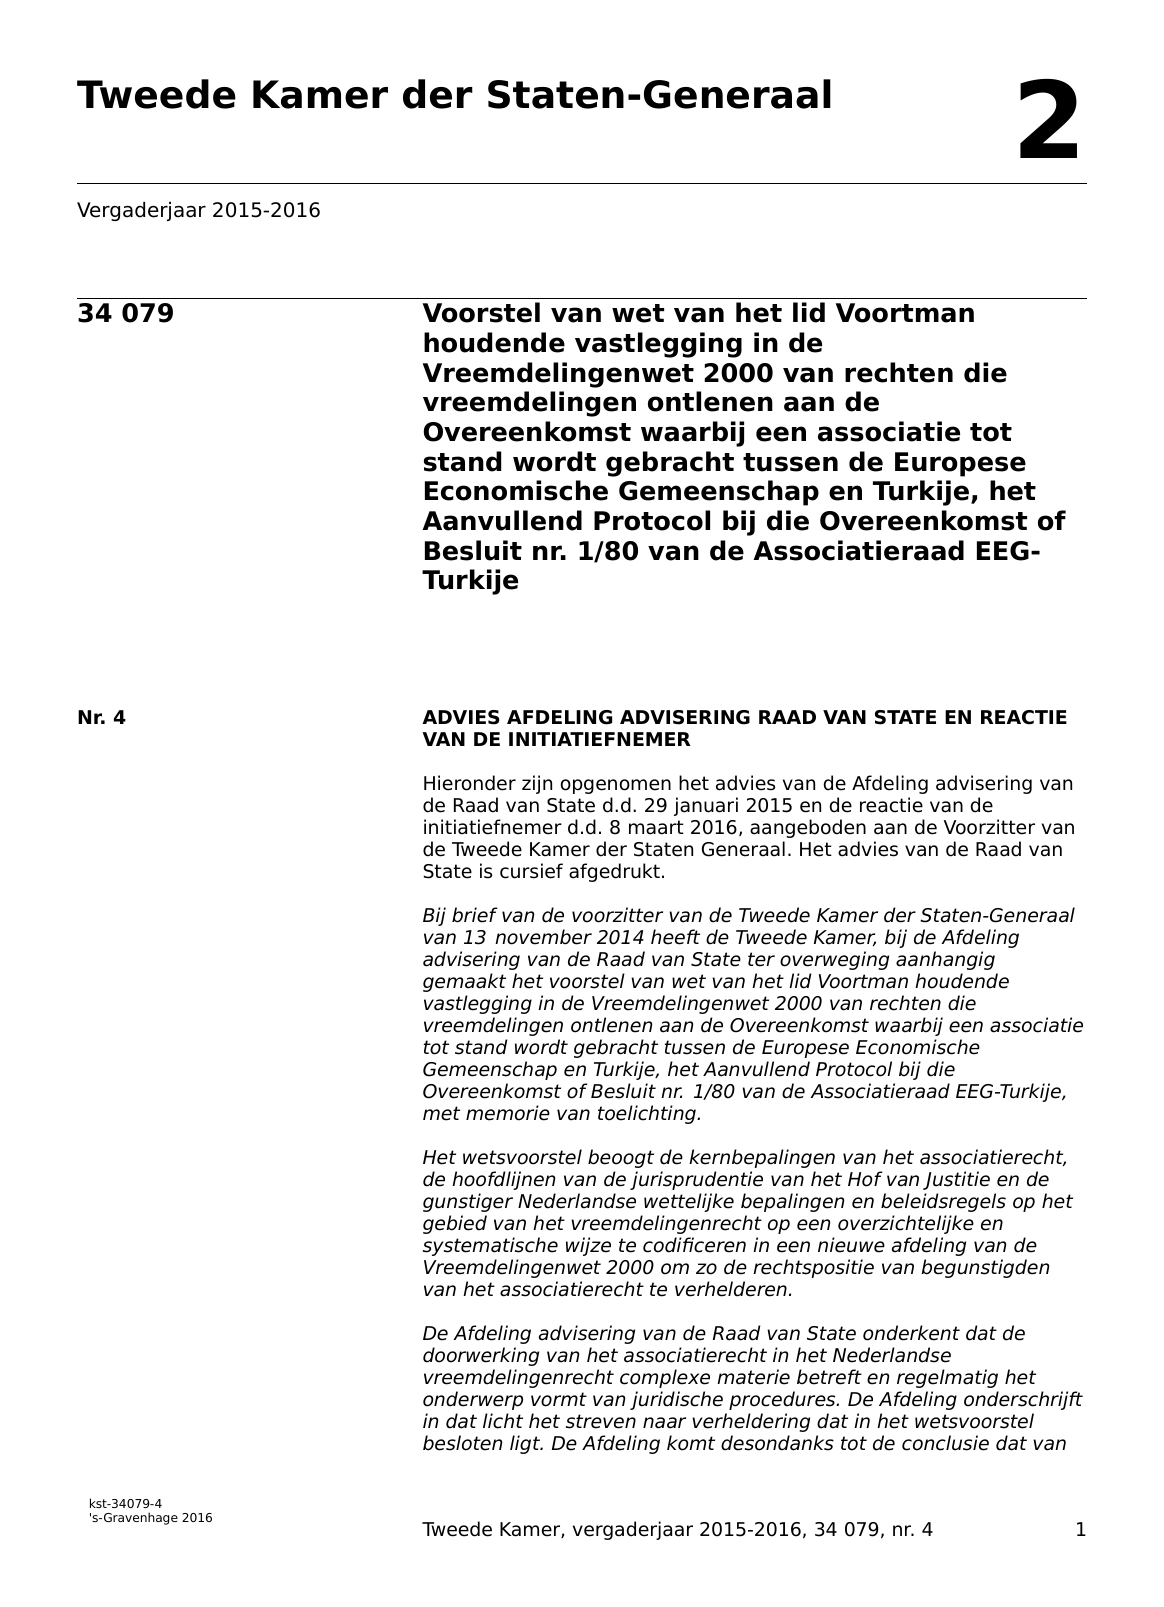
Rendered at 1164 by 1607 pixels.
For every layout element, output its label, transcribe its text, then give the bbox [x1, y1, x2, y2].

subtitle Nr. 4 ADVIES AFDELING ADVISERING RAAD VAN STATE EN REACTIE VAN DE INITIATIEFNEMER [77, 707, 1087, 751]
table_header Tweede Kamer der Staten-Generaal [77, 59, 886, 183]
text kst-34079-4 [88, 1497, 323, 1511]
subtitle 34 079 Voorstel van wet van het lid Voortman houdende vastlegging in de Vreemdelingenwet 2000 van rechten die vreemdelingen ontlenen aan de Overeenkomst waarbij een associatie tot stand wordt gebracht tussen de Europese Economische Gemeenschap en Turkije, het Aanvullend Protocol bij die Overeenkomst of Besluit nr. 1/80 van de Associatieraad EEG-Turkije [77, 299, 1087, 596]
text 's-Gravenhage 2016 [88, 1511, 323, 1525]
table_header 2 [886, 59, 1087, 183]
text Hieronder zijn opgenomen het advies van de Afdeling advisering van de Raad van State d.d. 29 januari 2015 en de reactie van de initiatiefnemer d.d. 8 maart 2016, aangeboden aan de Voorzitter van de Tweede Kamer der Staten Generaal. Het advies van de Raad van State is cursief afgedrukt. [422, 773, 1087, 883]
text Bij brief van de voorzitter van de Tweede Kamer der Staten-Generaal van 13 november 2014 heeft de Tweede Kamer, bij de Afdeling advisering van de Raad van State ter overweging aanhangig gemaakt het voorstel van wet van het lid Voortman houdende vastlegging in de Vreemdelingenwet 2000 van rechten die vreemdelingen ontlenen aan de Overeenkomst waarbij een associatie tot stand wordt gebracht tussen de Europese Economische Gemeenschap en Turkije, het Aanvullend Protocol bij die Overeenkomst of Besluit nr. 1/80 van de Associatieraad EEG-Turkije, met memorie van toelichting. [422, 905, 1087, 1125]
text Het wetsvoorstel beoogt de kernbepalingen van het associatierecht, de hoofdlijnen van de jurisprudentie van het Hof van Justitie en de gunstiger Nederlandse wettelijke bepalingen en beleidsregels op het gebied van het vreemdelingenrecht op een overzichtelijke en systematische wijze te codificeren in een nieuwe afdeling van de Vreemdelingenwet 2000 om zo de rechtspositie van begunstigden van het associatierecht te verhelderen. [422, 1147, 1087, 1301]
table_cell Vergaderjaar 2015-2016 [77, 184, 1087, 298]
text De Afdeling advisering van de Raad van State onderkent dat de doorwerking van het associatierecht in het Nederlandse vreemdelingenrecht complexe materie betreft en regelmatig het onderwerp vormt van juridische procedures. De Afdeling onderschrijft in dat licht het streven naar verheldering dat in het wetsvoorstel besloten ligt. De Afdeling komt desondanks tot de conclusie dat van [422, 1323, 1087, 1455]
